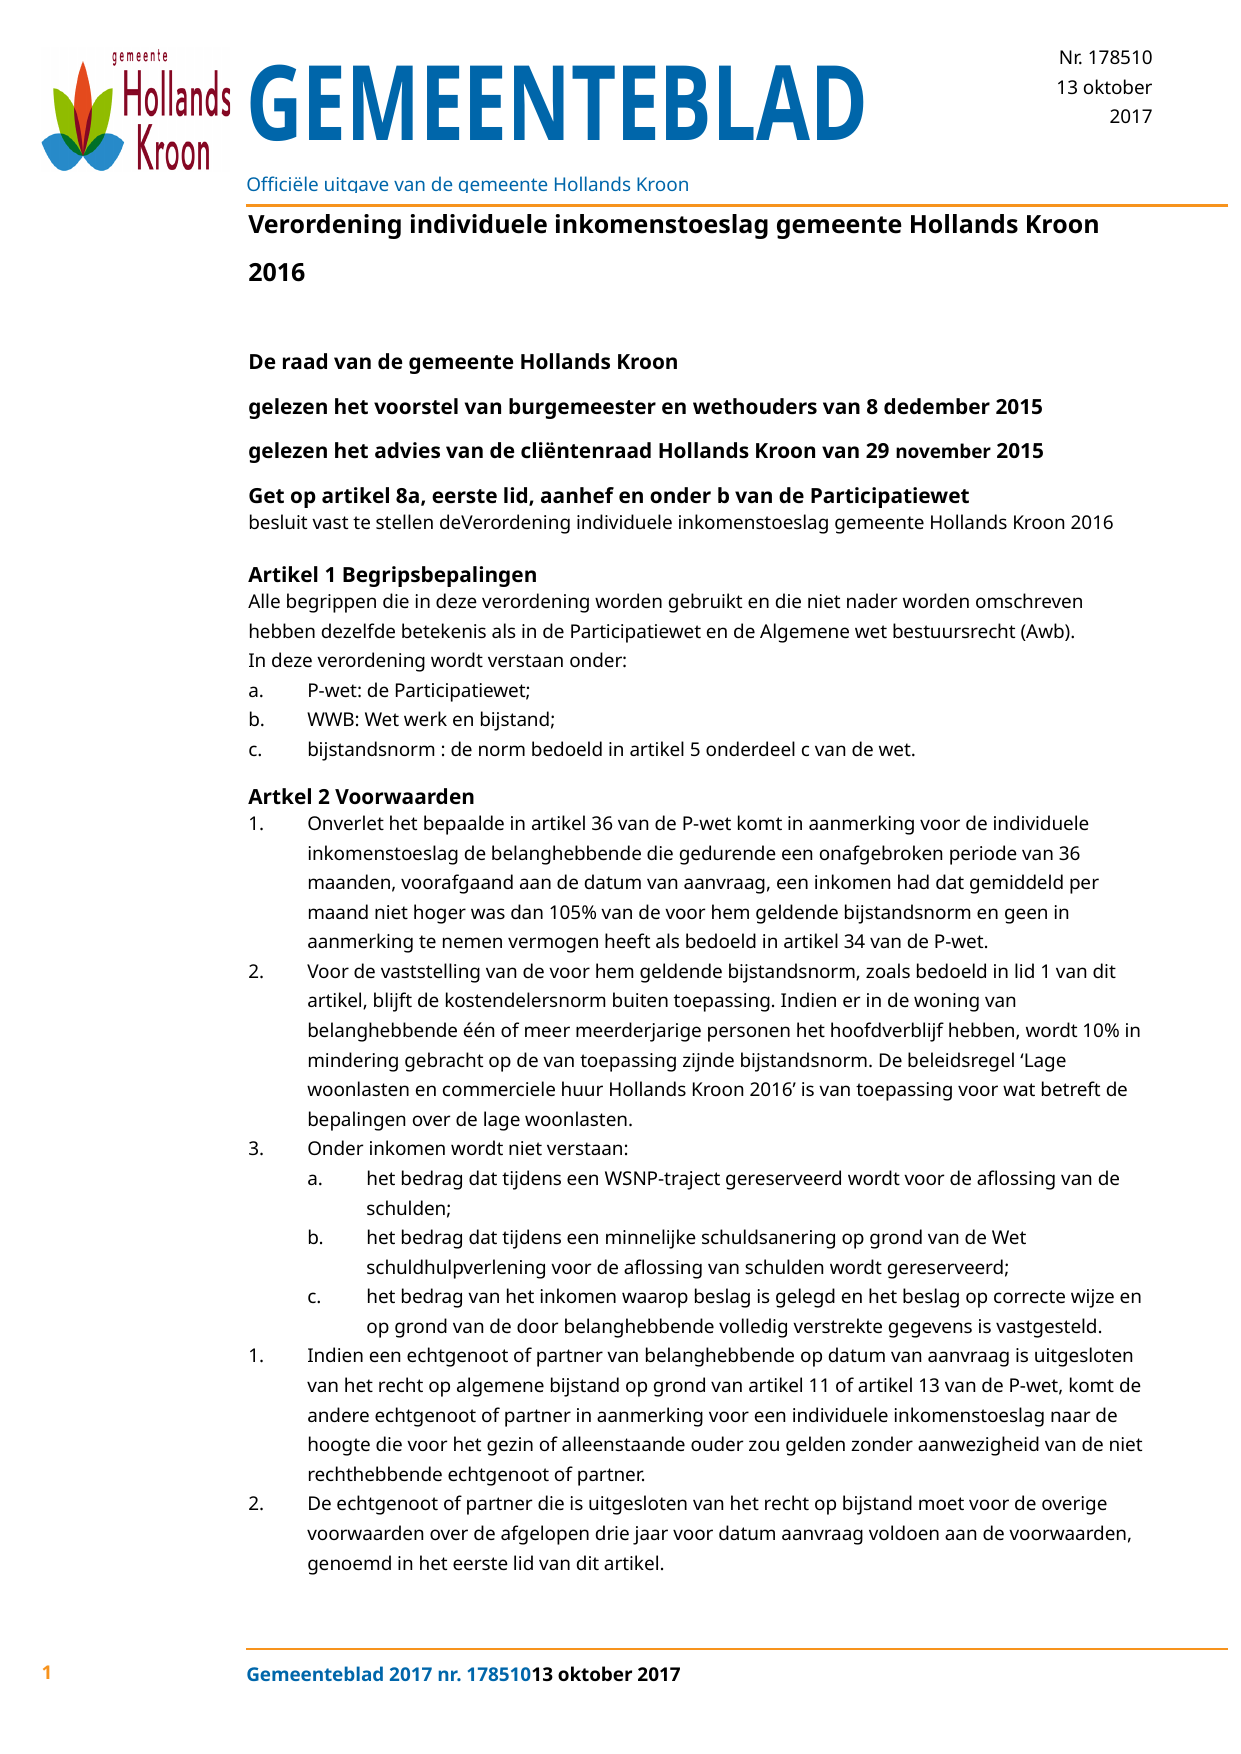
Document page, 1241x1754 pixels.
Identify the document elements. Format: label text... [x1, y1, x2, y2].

list Voor de vaststelling van de voor hem geldende bijstandsnorm, zoals bedoeld in lid 1 van dit artikel, blijft de kostendelersnorm buiten toepassing. Indien er in de woning van belanghebbende één of meer meerderjarige personen het hoofdverblijf hebben, wordt 10% in mindering gebracht op de van toepassing zijnde bijstandsnorm. De beleidsregel ‘Lage woonlasten en commerciele huur Hollands Kroon 2016’ is van toepassing voor wat betreft de bepalingen over de lage woonlasten. [248, 958, 1152, 1132]
text besluit vast te stellen deVerordening individuele inkomenstoeslag gemeente Hollands Kroon 2016 [248, 509, 1152, 535]
list het bedrag van het inkomen waarop beslag is gelegd en het beslag op correcte wijze en op grond van de door belanghebbende volledig verstrekte gegevens is vastgesteld. [307, 1283, 1152, 1339]
text gelezen het advies van de cliëntenraad Hollands Kroon van 29 november 2015 [248, 436, 1152, 465]
list P-wet: de Participatiewet; [248, 677, 1152, 703]
text Get op artikel 8a, eerste lid, aanhef en onder b van de Participatiewet [248, 481, 1152, 509]
text Artkel 2 Voorwaarden [248, 782, 1152, 810]
list Onder inkomen wordt niet verstaan: [248, 1136, 1152, 1161]
text De raad van de gemeente Hollands Kroon [248, 347, 1152, 376]
text In deze verordening wordt verstaan onder: [248, 647, 1152, 673]
list De echtgenoot of partner die is uitgesloten van het recht op bijstand moet voor de overige voorwaarden over de afgelopen drie jaar voor datum aanvraag voldoen aan de voorwaarden, genoemd in het eerste lid van dit artikel. [248, 1491, 1152, 1576]
text Artikel 1 Begripsbepalingen [248, 560, 1152, 588]
list het bedrag dat tijdens een WSNP-traject gereserveerd wordt voor de aflossing van de schulden; [307, 1165, 1152, 1221]
list Indien een echtgenoot of partner van belanghebbende op datum van aanvraag is uitgesloten van het recht op algemene bijstand op grond van artikel 11 of artikel 13 van de P-wet, komt de andere echtgenoot of partner in aanmerking voor een individuele inkomenstoeslag naar de hoogte die voor het gezin of alleenstaande ouder zou gelden zonder aanwezigheid van de niet rechthebbende echtgenoot of partner. [248, 1343, 1152, 1487]
list WWB: Wet werk en bijstand; [248, 707, 1152, 732]
text gelezen het voorstel van burgemeester en wethouders van 8 dedember 2015 [248, 392, 1152, 420]
list bijstandsnorm : de norm bedoeld in artikel 5 onderdeel c van de wet. [248, 736, 1152, 762]
list Onverlet het bepaalde in artikel 36 van de P-wet komt in aanmerking voor de individuele inkomenstoeslag de belanghebbende die gedurende een onafgebroken periode van 36 maanden, voorafgaand aan de datum van aanvraag, een inkomen had dat gemiddeld per maand niet hoger was dan 105% van de voor hem geldende bijstandsnorm en geen in aanmerking te nemen vermogen heeft als bedoeld in artikel 34 van de P-wet. [248, 810, 1152, 954]
text Verordening individuele inkomenstoeslag gemeente Hollands Kroon 2016 [248, 207, 1152, 288]
text Alle begrippen die in deze verordening worden gebruikt en die niet nader worden omschreven hebben dezelfde betekenis als in de Participatiewet en de Algemene wet bestuursrecht (Awb). [248, 588, 1152, 643]
list het bedrag dat tijdens een minnelijke schuldsanering op grond van de Wet schuldhulpverlening voor de aflossing van schulden wordt gereserveerd; [307, 1224, 1152, 1280]
picture [41, 47, 231, 172]
